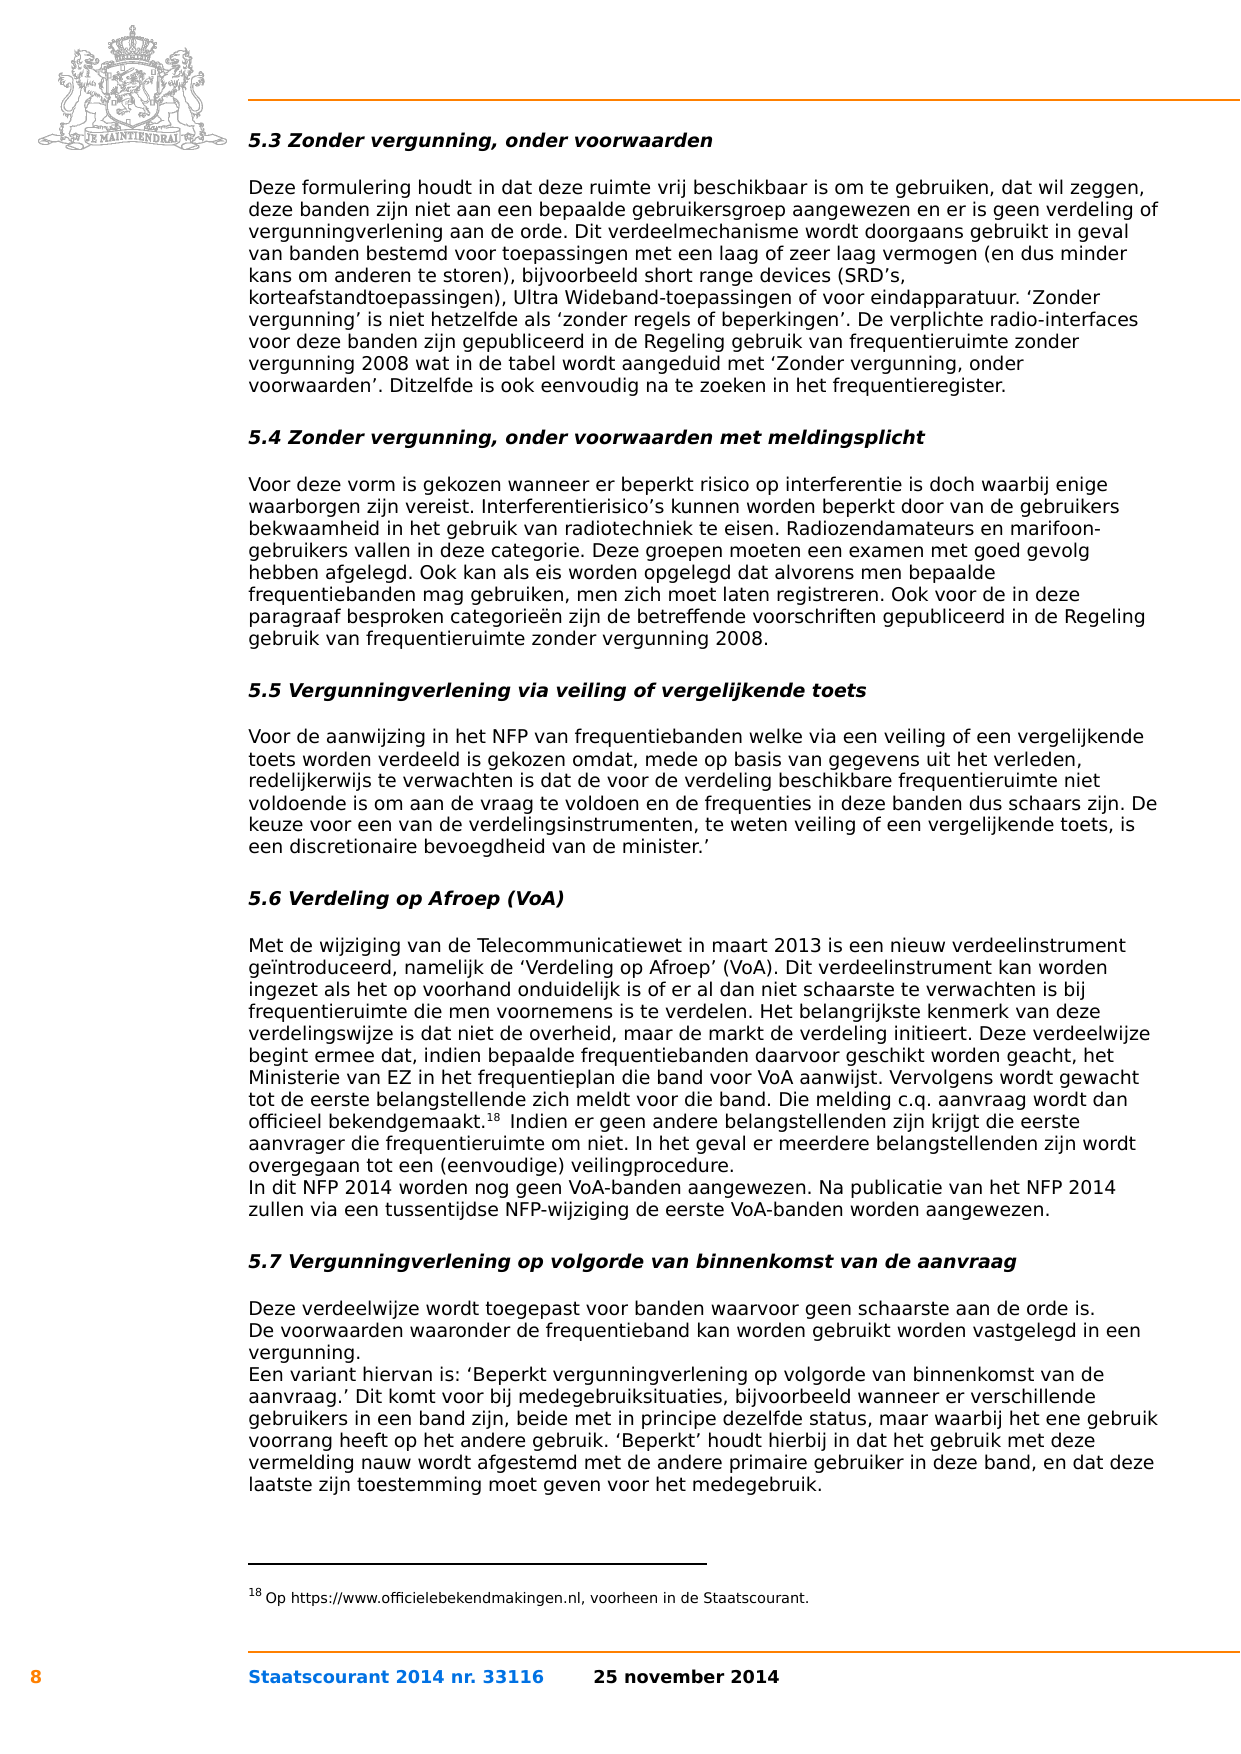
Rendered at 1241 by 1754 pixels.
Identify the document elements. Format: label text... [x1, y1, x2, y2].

text Een variant hiervan is: ‘Beperkt vergunningverlening op volgorde van binnenkomst van de aanvraag.’ Dit komt voor bij medegebruiksituaties, bijvoorbeeld wanneer er verschillende gebruikers in een band zijn, beide met in principe dezelfde status, maar waarbij het ene gebruik voorrang heeft op het andere gebruik. ‘Beperkt’ houdt hierbij in dat het gebruik met deze vermelding nauw wordt afgestemd met de andere primaire gebruiker in deze band, en dat deze laatste zijn toestemming moet geven voor het medegebruik. [248, 1364, 1163, 1496]
subtitle 5.5 Vergunningverlening via veiling of vergelijkende toets [248, 679, 1163, 701]
subtitle 5.6 Verdeling op Afroep (VoA) [248, 888, 1163, 910]
text In dit NFP 2014 worden nog geen VoA-banden aangewezen. Na publicatie van het NFP 2014 zullen via een tussentijdse NFP-wijziging de eerste VoA-banden worden aangewezen. [248, 1177, 1163, 1221]
text Deze formulering houdt in dat deze ruimte vrij beschikbaar is om te gebruiken, dat wil zeggen, deze banden zijn niet aan een bepaalde gebruikersgroep aangewezen en er is geen verdeling of vergunningverlening aan de orde. Dit verdeelmechanisme wordt doorgaans gebruikt in geval van banden bestemd voor toepassingen met een laag of zeer laag vermogen (en dus minder kans om anderen te storen), bijvoorbeeld short range devices (SRD’s, korteafstandtoepassingen), Ultra Wideband-toepassingen of voor eindapparatuur. ‘Zonder vergunning’ is niet hetzelfde als ‘zonder regels of beperkingen’. De verplichte radio-interfaces voor deze banden zijn gepubliceerd in de Regeling gebruik van frequentieruimte zonder vergunning 2008 wat in de tabel wordt aangeduid met ‘Zonder vergunning, onder voorwaarden’. Ditzelfde is ook eenvoudig na te zoeken in het frequentieregister. [248, 177, 1163, 397]
text Voor de aanwijzing in het NFP van frequentiebanden welke via een veiling of een vergelijkende toets worden verdeeld is gekozen omdat, mede op basis van gegevens uit het verleden, redelijkerwijs te verwachten is dat de voor de verdeling beschikbare frequentieruimte niet voldoende is om aan de vraag te voldoen en de frequenties in deze banden dus schaars zijn. De keuze voor een van de verdelingsinstrumenten, te weten veiling of een vergelijkende toets, is een discretionaire bevoegdheid van de minister.’ [248, 726, 1163, 858]
text Op https://www.officielebekendmakingen.nl, voorheen in de Staatscourant. [248, 1586, 1163, 1608]
subtitle 5.7 Vergunningverlening op volgorde van binnenkomst van de aanvraag [248, 1251, 1163, 1273]
text Voor deze vorm is gekozen wanneer er beperkt risico op interferentie is doch waarbij enige waarborgen zijn vereist. Interferentierisico’s kunnen worden beperkt door van de gebruikers bekwaamheid in het gebruik van radiotechniek te eisen. Radiozendamateurs en marifoon-gebruikers vallen in deze categorie. Deze groepen moeten een examen met goed gevolg hebben afgelegd. Ook kan als eis worden opgelegd dat alvorens men bepaalde frequentiebanden mag gebruiken, men zich moet laten registreren. Ook voor de in deze paragraaf besproken categorieën zijn de betreffende voorschriften gepubliceerd in de Regeling gebruik van frequentieruimte zonder vergunning 2008. [248, 474, 1163, 649]
subtitle 5.4 Zonder vergunning, onder voorwaarden met meldingsplicht [248, 427, 1163, 449]
text Met de wijziging van de Telecommunicatiewet in maart 2013 is een nieuw verdeelinstrument geïntroduceerd, namelijk de ‘Verdeling op Afroep’ (VoA). Dit verdeelinstrument kan worden ingezet als het op voorhand onduidelijk is of er al dan niet schaarste te verwachten is bij frequentieruimte die men voornemens is te verdelen. Het belangrijkste kenmerk van deze verdelingswijze is dat niet de overheid, maar de markt de verdeling initieert. Deze verdeelwijze begint ermee dat, indien bepaalde frequentiebanden daarvoor geschikt worden geacht, het Ministerie van EZ in het frequentieplan die band voor VoA aanwijst. Vervolgens wordt gewacht tot de eerste belangstellende zich meldt voor die band. Die melding c.q. aanvraag wordt dan officieel bekendgemaakt. Indien er geen andere belangstellenden zijn krijgt die eerste aanvrager die frequentieruimte om niet. In het geval er meerdere belangstellenden zijn wordt overgegaan tot een (eenvoudige) veilingprocedure. [248, 935, 1163, 1177]
picture [38, 25, 227, 150]
text Deze verdeelwijze wordt toegepast voor banden waarvoor geen schaarste aan de orde is. [248, 1298, 1163, 1320]
text De voorwaarden waaronder de frequentieband kan worden gebruikt worden vastgelegd in een vergunning. [248, 1320, 1163, 1364]
subtitle 5.3 Zonder vergunning, onder voorwaarden [248, 130, 1163, 152]
